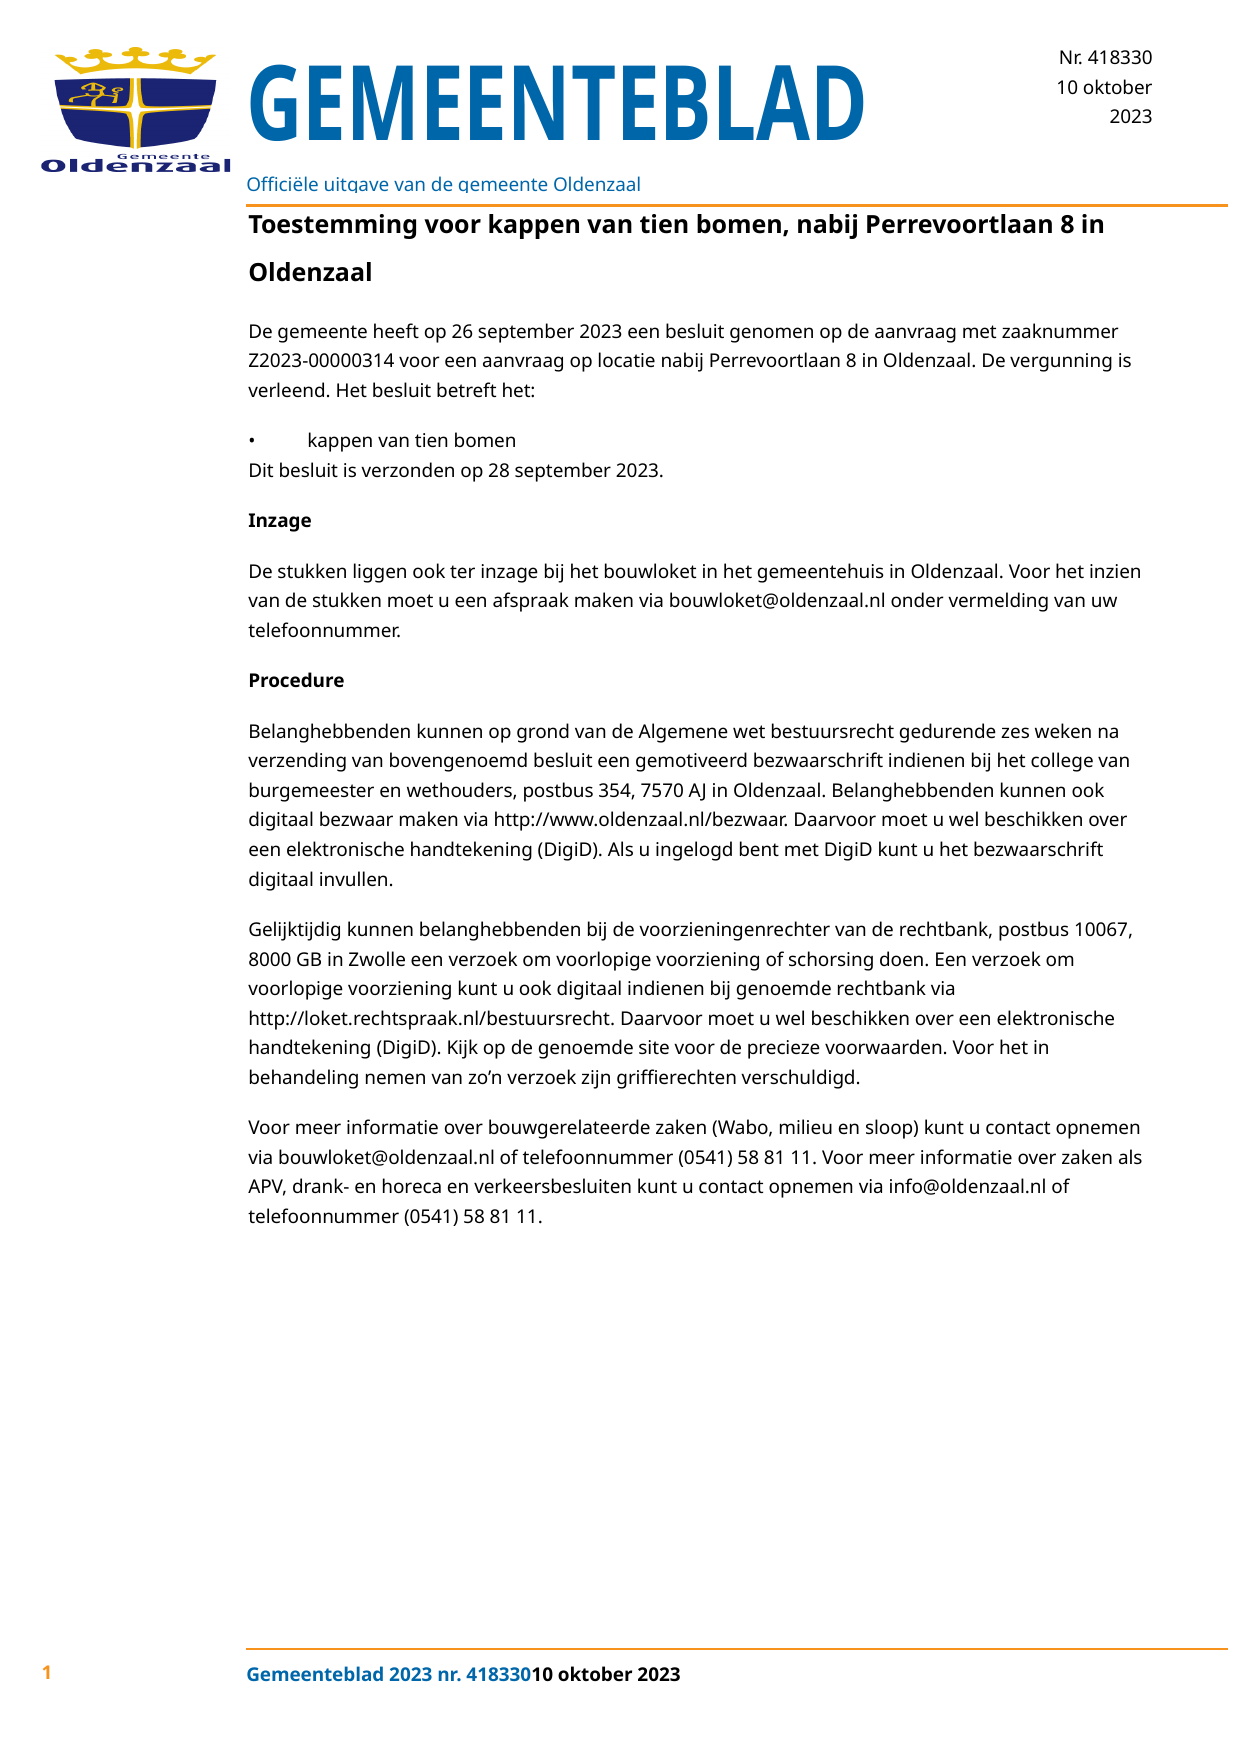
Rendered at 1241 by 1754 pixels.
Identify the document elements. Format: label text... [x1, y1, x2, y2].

text Belanghebbenden kunnen op grond van de Algemene wet bestuursrecht gedurende zes weken na verzending van bovengenoemd besluit een gemotiveerd bezwaarschrift indienen bij het college van burgemeester en wethouders, postbus 354, 7570 AJ in Oldenzaal. Belanghebbenden kunnen ook digitaal bezwaar maken via http://www.oldenzaal.nl/bezwaar. Daarvoor moet u wel beschikken over een elektronische handtekening (DigiD). Als u ingelogd bent met DigiD kunt u het bezwaarschrift digitaal invullen. [248, 718, 1152, 892]
list kappen van tien bomen [248, 427, 1152, 453]
text De stukken liggen ook ter inzage bij het bouwloket in het gemeentehuis in Oldenzaal. Voor het inzien van de stukken moet u een afspraak maken via bouwloket@oldenzaal.nl onder vermelding van uw telefoonnummer. [248, 558, 1152, 643]
text Voor meer informatie over bouwgerelateerde zaken (Wabo, milieu en sloop) kunt u contact opnemen via bouwloket@oldenzaal.nl of telefoonnummer (0541) 58 81 11. Voor meer informatie over zaken als APV, drank- en horeca en verkeersbesluiten kunt u contact opnemen via info@oldenzaal.nl of telefoonnummer (0541) 58 81 11. [248, 1114, 1152, 1229]
picture [41, 47, 231, 172]
text Gelijktijdig kunnen belanghebbenden bij de voorzieningenrechter van de rechtbank, postbus 10067, 8000 GB in Zwolle een verzoek om voorlopige voorziening of schorsing doen. Een verzoek om voorlopige voorziening kunt u ook digitaal indienen bij genoemde rechtbank via http://loket.rechtspraak.nl/bestuursrecht. Daarvoor moet u wel beschikken over een elektronische handtekening (DigiD). Kijk op de genoemde site voor de precieze voorwaarden. Voor het in behandeling nemen van zo’n verzoek zijn griffierechten verschuldigd. [248, 916, 1152, 1090]
text Procedure [248, 667, 1152, 693]
text Inzage [248, 507, 1152, 533]
text Toestemming voor kappen van tien bomen, nabij Perrevoortlaan 8 in Oldenzaal [248, 207, 1152, 288]
text Dit besluit is verzonden op 28 september 2023. [248, 457, 1152, 483]
text De gemeente heeft op 26 september 2023 een besluit genomen op de aanvraag met zaaknummer Z2023-00000314 voor een aanvraag op locatie nabij Perrevoortlaan 8 in Oldenzaal. De vergunning is verleend. Het besluit betreft het: [248, 318, 1152, 403]
